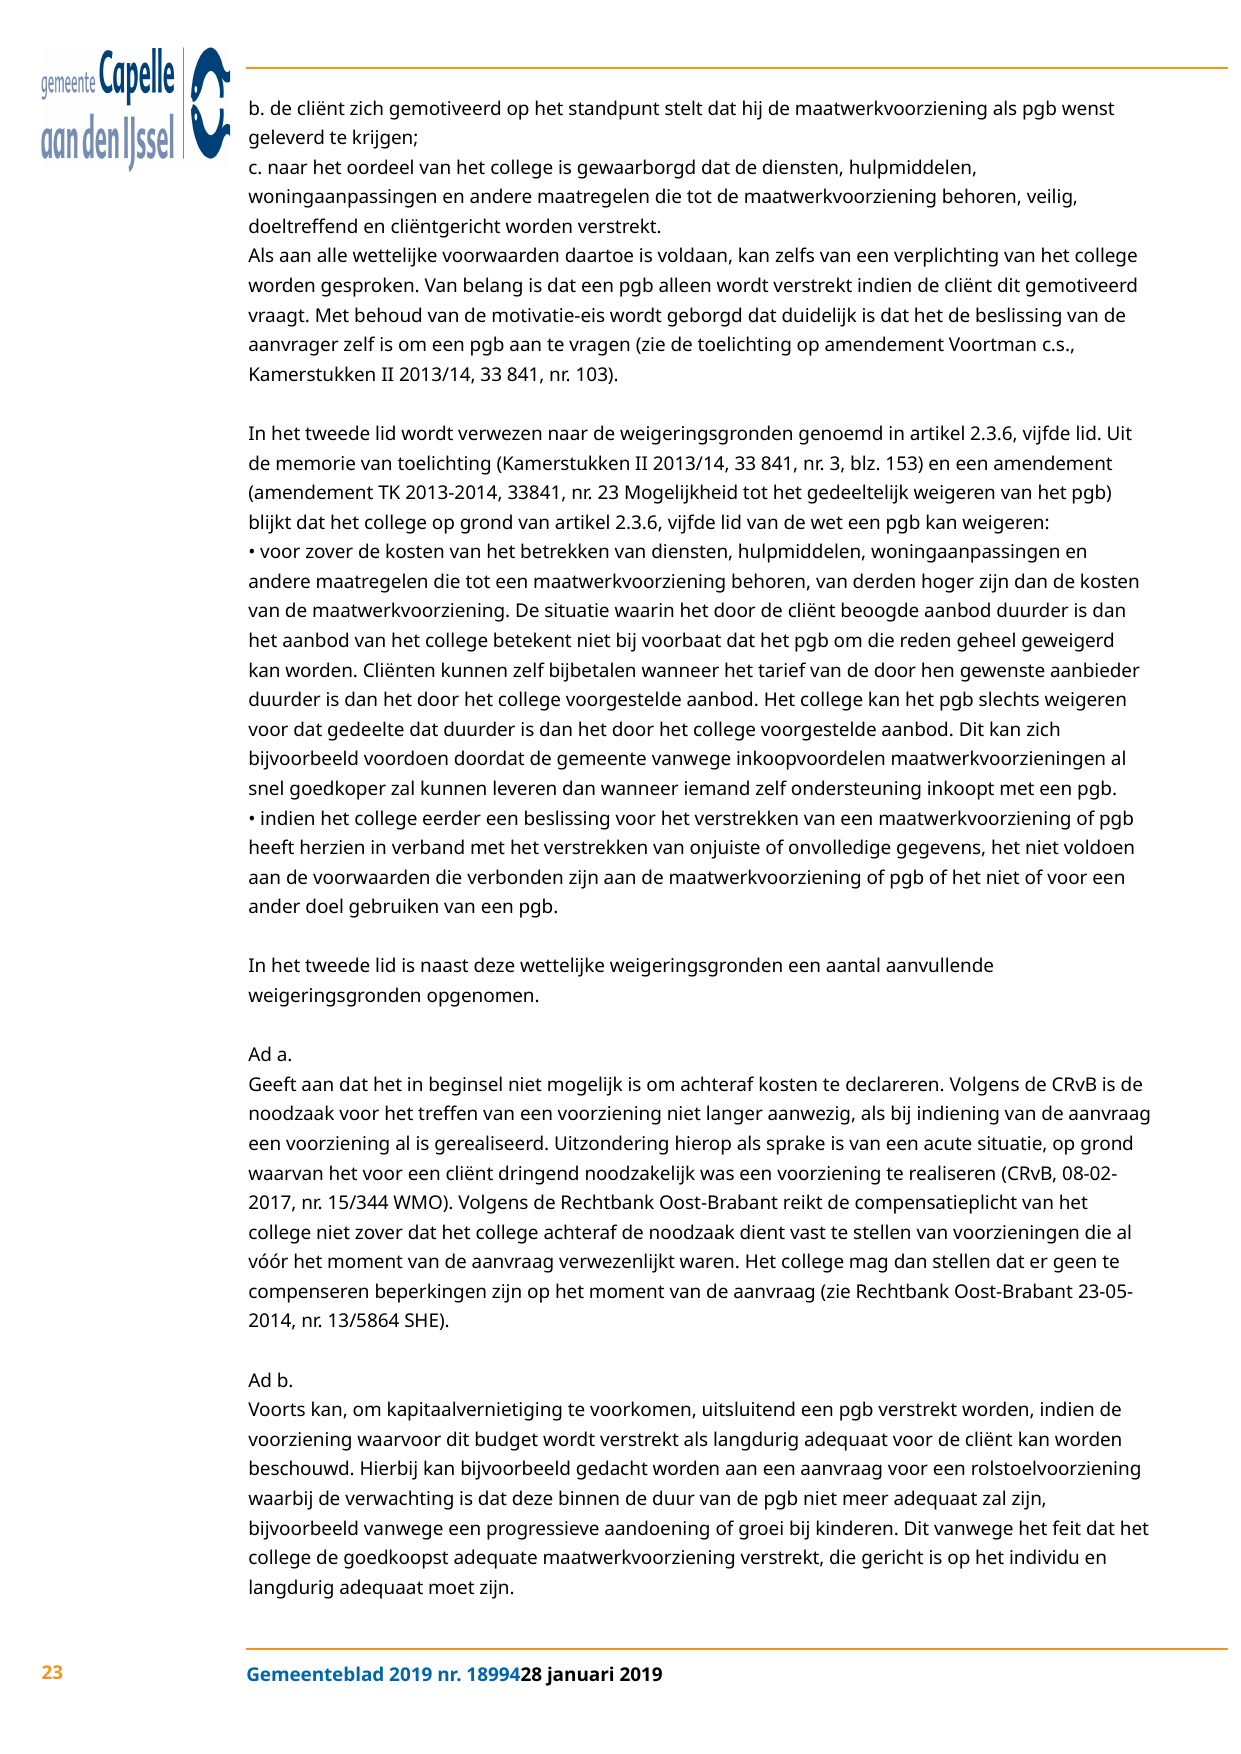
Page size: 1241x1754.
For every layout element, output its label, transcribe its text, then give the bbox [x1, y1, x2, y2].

text Ad b. [248, 1367, 1152, 1393]
text c. naar het oordeel van het college is gewaarborgd dat de diensten, hulpmiddelen, woningaanpassingen en andere maatregelen die tot de maatwerkvoorziening behoren, veilig, doeltreffend en cliëntgericht worden verstrekt. [248, 154, 1152, 239]
text In het tweede lid is naast deze wettelijke weigeringsgronden een aantal aanvullende weigeringsgronden opgenomen. [248, 953, 1152, 1008]
text • voor zover de kosten van het betrekken van diensten, hulpmiddelen, woningaanpassingen en andere maatregelen die tot een maatwerkvoorziening behoren, van derden hoger zijn dan de kosten van de maatwerkvoorziening. De situatie waarin het door de cliënt beoogde aanbod duurder is dan het aanbod van het college betekent niet bij voorbaat dat het pgb om die reden geheel geweigerd kan worden. Cliënten kunnen zelf bijbetalen wanneer het tarief van de door hen gewenste aanbieder duurder is dan het door het college voorgestelde aanbod. Het college kan het pgb slechts weigeren voor dat gedeelte dat duurder is dan het door het college voorgestelde aanbod. Dit kan zich bijvoorbeeld voordoen doordat de gemeente vanwege inkoopvoordelen maatwerkvoorzieningen al snel goedkoper zal kunnen leveren dan wanneer iemand zelf ondersteuning inkoopt met een pgb. [248, 538, 1152, 801]
text Geeft aan dat het in beginsel niet mogelijk is om achteraf kosten te declareren. Volgens de CRvB is de noodzaak voor het treffen van een voorziening niet langer aanwezig, als bij indiening van de aanvraag een voorziening al is gerealiseerd. Uitzondering hierop als sprake is van een acute situatie, op grond waarvan het voor een cliënt dringend noodzakelijk was een voorziening te realiseren (CRvB, 08-02-2017, nr. 15/344 WMO). Volgens de Rechtbank Oost-Brabant reikt de compensatieplicht van het college niet zover dat het college achteraf de noodzaak dient vast te stellen van voorzieningen die al vóór het moment van de aanvraag verwezenlijkt waren. Het college mag dan stellen dat er geen te compenseren beperkingen zijn op het moment van de aanvraag (zie Rechtbank Oost-Brabant 23-05-2014, nr. 13/5864 SHE). [248, 1071, 1152, 1333]
text b. de cliënt zich gemotiveerd op het standpunt stelt dat hij de maatwerkvoorziening als pgb wenst geleverd te krijgen; [248, 95, 1152, 150]
text • indien het college eerder een beslissing voor het verstrekken van een maatwerkvoorziening of pgb heeft herzien in verband met het verstrekken van onjuiste of onvolledige gegevens, het niet voldoen aan de voorwaarden die verbonden zijn aan de maatwerkvoorziening of pgb of het niet of voor een ander doel gebruiken van een pgb. [248, 805, 1152, 919]
text Als aan alle wettelijke voorwaarden daartoe is voldaan, kan zelfs van een verplichting van het college worden gesproken. Van belang is dat een pgb alleen wordt verstrekt indien de cliënt dit gemotiveerd vraagt. Met behoud van de motivatie-eis wordt geborgd dat duidelijk is dat het de beslissing van de aanvrager zelf is om een pgb aan te vragen (zie de toelichting op amendement Voortman c.s., Kamerstukken II 2013/14, 33 841, nr. 103). [248, 243, 1152, 387]
text Ad a. [248, 1041, 1152, 1067]
text Voorts kan, om kapitaalvernietiging te voorkomen, uitsluitend een pgb verstrekt worden, indien de voorziening waarvoor dit budget wordt verstrekt als langdurig adequaat voor de cliënt kan worden beschouwd. Hierbij kan bijvoorbeeld gedacht worden aan een aanvraag voor een rolstoelvoorziening waarbij de verwachting is dat deze binnen de duur van de pgb niet meer adequaat zal zijn, bijvoorbeeld vanwege een progressieve aandoening of groei bij kinderen. Dit vanwege het feit dat het college de goedkoopst adequate maatwerkvoorziening verstrekt, die gericht is op het individu en langdurig adequaat moet zijn. [248, 1396, 1152, 1600]
picture [41, 47, 231, 172]
text In het tweede lid wordt verwezen naar de weigeringsgronden genoemd in artikel 2.3.6, vijfde lid. Uit de memorie van toelichting (Kamerstukken II 2013/14, 33 841, nr. 3, blz. 153) en een amendement (amendement TK 2013-2014, 33841, nr. 23 Mogelijkheid tot het gedeeltelijk weigeren van het pgb) blijkt dat het college op grond van artikel 2.3.6, vijfde lid van de wet een pgb kan weigeren: [248, 420, 1152, 535]
